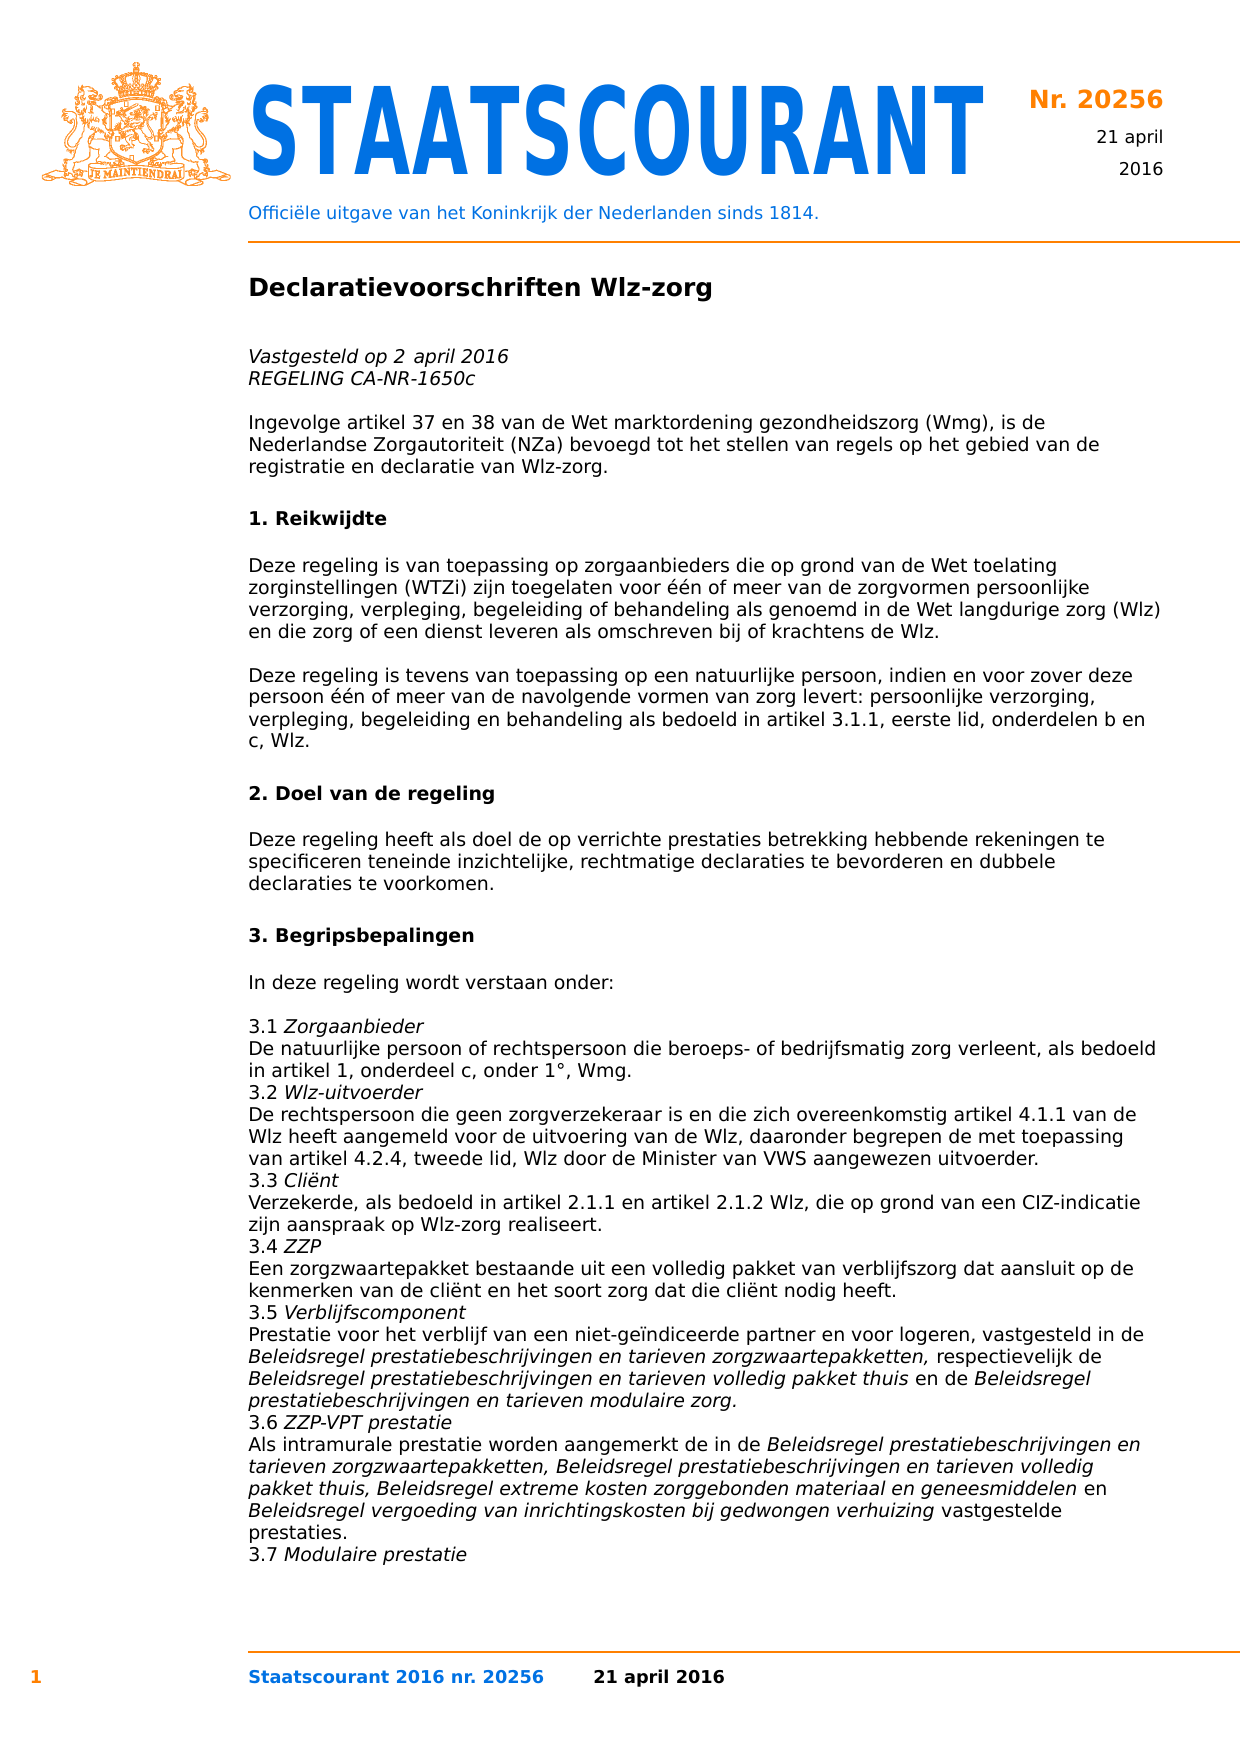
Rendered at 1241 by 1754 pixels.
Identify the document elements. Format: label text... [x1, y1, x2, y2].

table_cell Officiële uitgave van het Koninkrijk der Nederlanden sinds 1814. [248, 203, 1240, 241]
text Vastgesteld op 2 april 2016 [248, 346, 1163, 368]
table_header STAATSCOURANT [248, 62, 998, 203]
table_header Nr. 20256 [998, 62, 1240, 121]
table_cell 21 april [998, 121, 1240, 153]
text Deze regeling is tevens van toepassing op een natuurlijke persoon, indien en voor zover deze persoon één of meer van de navolgende vormen van zorg levert: persoonlijke verzorging, verpleging, begeleiding en behandeling als bedoeld in artikel 3.1.1, eerste lid, onderdelen b en c, Wlz. [248, 664, 1163, 752]
text Een zorgzwaartepakket bestaande uit een volledig pakket van verblijfszorg dat aansluit op de kenmerken van de cliënt en het soort zorg dat die cliënt nodig heeft. [248, 1258, 1163, 1302]
text Verzekerde, als bedoeld in artikel 2.1.1 en artikel 2.1.2 Wlz, die op grond van een CIZ-indicatie zijn aanspraak op Wlz-zorg realiseert. [248, 1192, 1163, 1236]
text 3.4 ZZP [248, 1236, 1163, 1258]
table_cell 2016 [998, 153, 1240, 203]
text Deze regeling heeft als doel de op verrichte prestaties betrekking hebbende rekeningen te specificeren teneinde inzichtelijke, rechtmatige declaraties te bevorderen en dubbele declaraties te voorkomen. [248, 829, 1163, 895]
text 3.5 Verblijfscomponent [248, 1302, 1163, 1324]
text 3.6 ZZP-VPT prestatie [248, 1412, 1163, 1434]
subtitle 1. Reikwijdte [248, 508, 1163, 530]
text 3.2 Wlz-uitvoerder [248, 1082, 1163, 1104]
subtitle 3. Begripsbepalingen [248, 925, 1163, 947]
text De natuurlijke persoon of rechtspersoon die beroeps- of bedrijfsmatig zorg verleent, als bedoeld in artikel 1, onderdeel c, onder 1°, Wmg. [248, 1038, 1163, 1082]
text 3.3 Cliënt [248, 1170, 1163, 1192]
text REGELING CA-NR-1650c [248, 368, 1163, 390]
text 3.1 Zorgaanbieder [248, 1016, 1163, 1038]
table_header [25, 62, 248, 241]
text Als intramurale prestatie worden aangemerkt de in de Beleidsregel prestatiebeschrijvingen en tarieven zorgzwaartepakketten, Beleidsregel prestatiebeschrijvingen en tarieven volledig pakket thuis, Beleidsregel extreme kosten zorggebonden materiaal en geneesmiddelen en Beleidsregel vergoeding van inrichtingskosten bij gedwongen verhuizing vastgestelde prestaties. [248, 1434, 1163, 1544]
text Prestatie voor het verblijf van een niet-geïndiceerde partner en voor logeren, vastgesteld in de Beleidsregel prestatiebeschrijvingen en tarieven zorgzwaartepakketten, respectievelijk de Beleidsregel prestatiebeschrijvingen en tarieven volledig pakket thuis en de Beleidsregel prestatiebeschrijvingen en tarieven modulaire zorg. [248, 1324, 1163, 1412]
text In deze regeling wordt verstaan onder: [248, 972, 1163, 994]
text Ingevolge artikel 37 en 38 van de Wet marktordening gezondheidszorg (Wmg), is de Nederlandse Zorgautoriteit (NZa) bevoegd tot het stellen van regels op het gebied van de registratie en declaratie van Wlz-zorg. [248, 412, 1163, 478]
text 3.7 Modulaire prestatie [248, 1544, 1163, 1566]
text Deze regeling is van toepassing op zorgaanbieders die op grond van de Wet toelating zorginstellingen (WTZi) zijn toegelaten voor één of meer van de zorgvormen persoonlijke verzorging, verpleging, begeleiding of behandeling als genoemd in de Wet langdurige zorg (Wlz) en die zorg of een dienst leveren als omschreven bij of krachtens de Wlz. [248, 555, 1163, 643]
subtitle 2. Doel van de regeling [248, 782, 1163, 804]
picture [41, 62, 231, 186]
text De rechtspersoon die geen zorgverzekeraar is en die zich overeenkomstig artikel 4.1.1 van de Wlz heeft aangemeld voor de uitvoering van de Wlz, daaronder begrepen de met toepassing van artikel 4.2.4, tweede lid, Wlz door de Minister van VWS aangewezen uitvoerder. [248, 1104, 1163, 1170]
subtitle Declaratievoorschriften Wlz-zorg [248, 273, 1163, 302]
